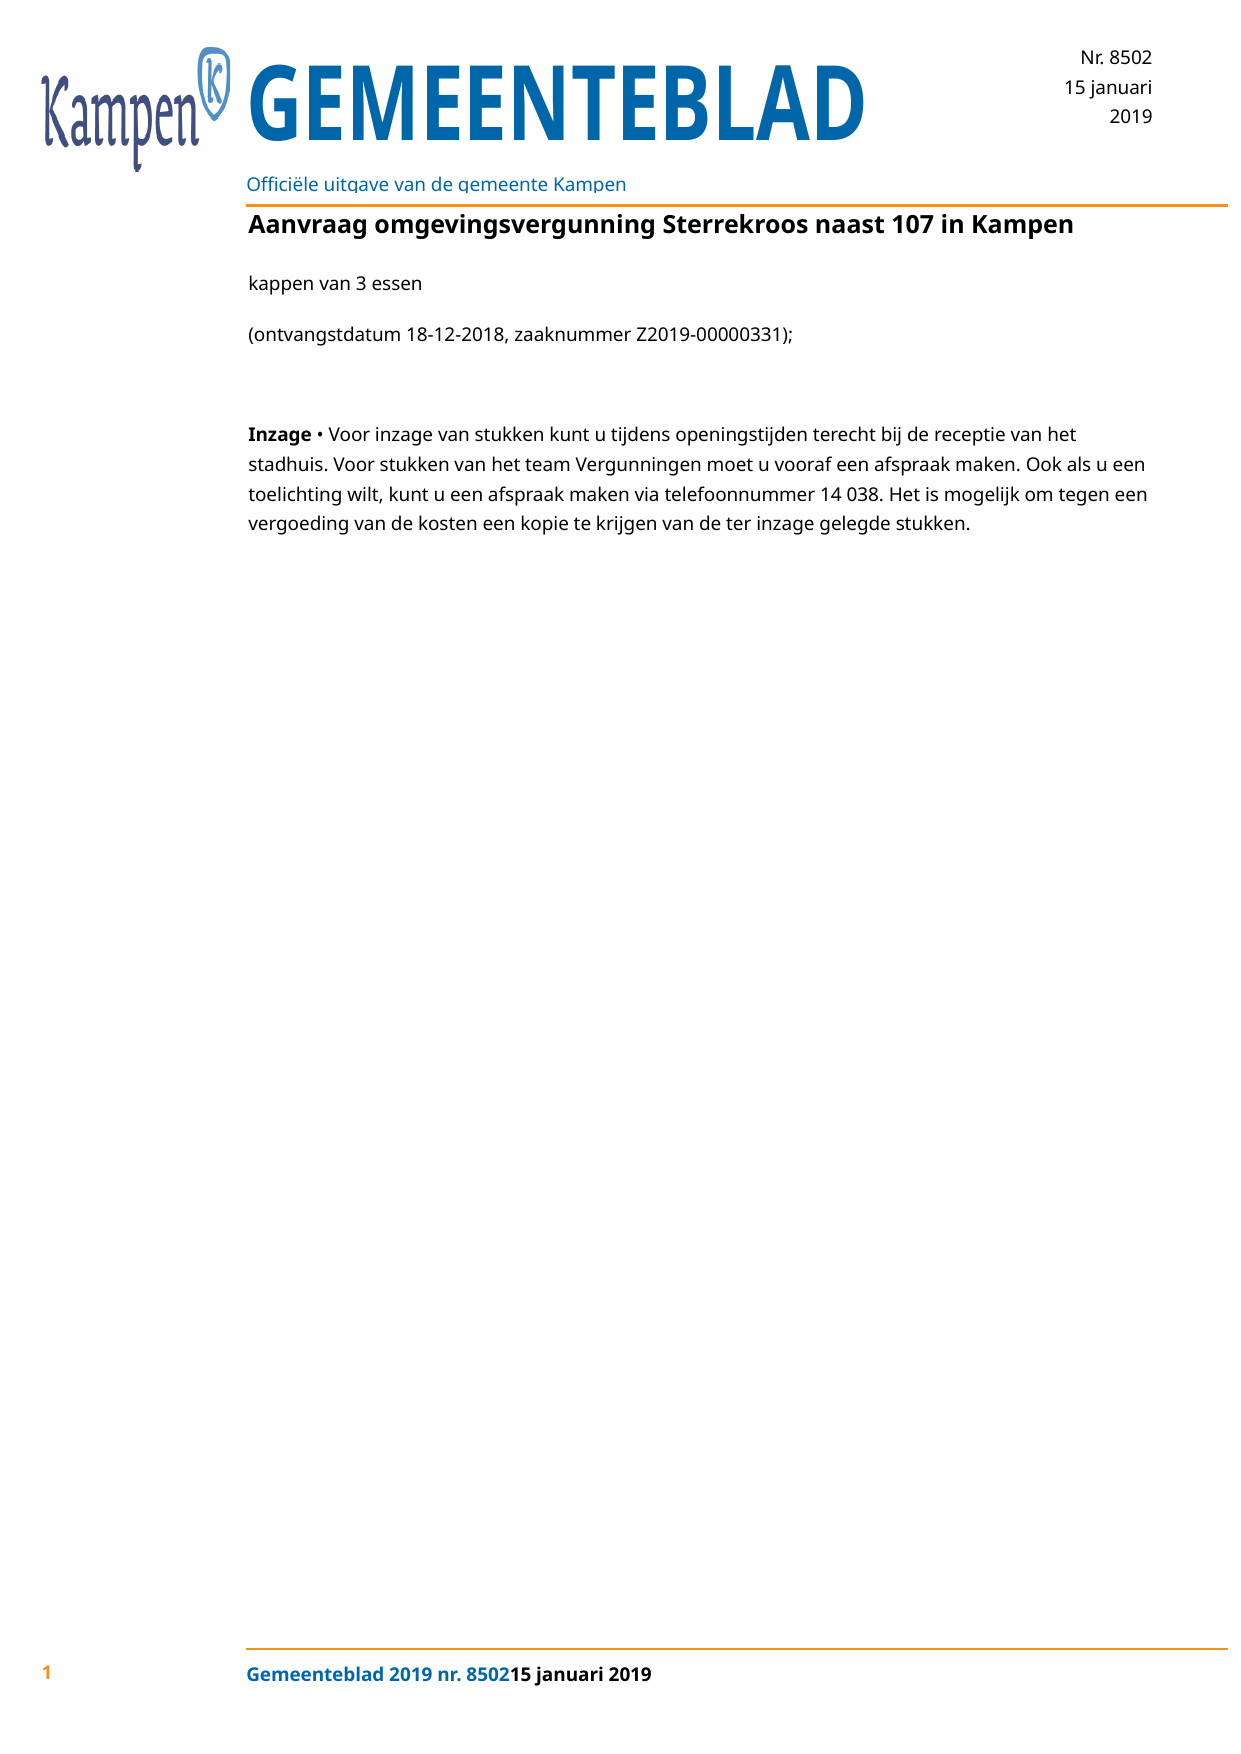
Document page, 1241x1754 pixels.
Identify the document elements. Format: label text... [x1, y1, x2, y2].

text (ontvangstdatum 18-12-2018, zaaknummer Z2019-00000331); [248, 321, 1152, 346]
text Aanvraag omgevingsvergunning Sterrekroos naast 107 in Kampen [248, 207, 1152, 241]
text Inzage • Voor inzage van stukken kunt u tijdens openingstijden terecht bij de receptie van het stadhuis. Voor stukken van het team Vergunningen moet u vooraf een afspraak maken. Ook als u een toelichting wilt, kunt u een afspraak maken via telefoonnummer 14 038. Het is mogelijk om tegen een vergoeding van de kosten een kopie te krijgen van de ter inzage gelegde stukken. [248, 422, 1152, 536]
text kappen van 3 essen [248, 270, 1152, 296]
picture [41, 47, 231, 172]
